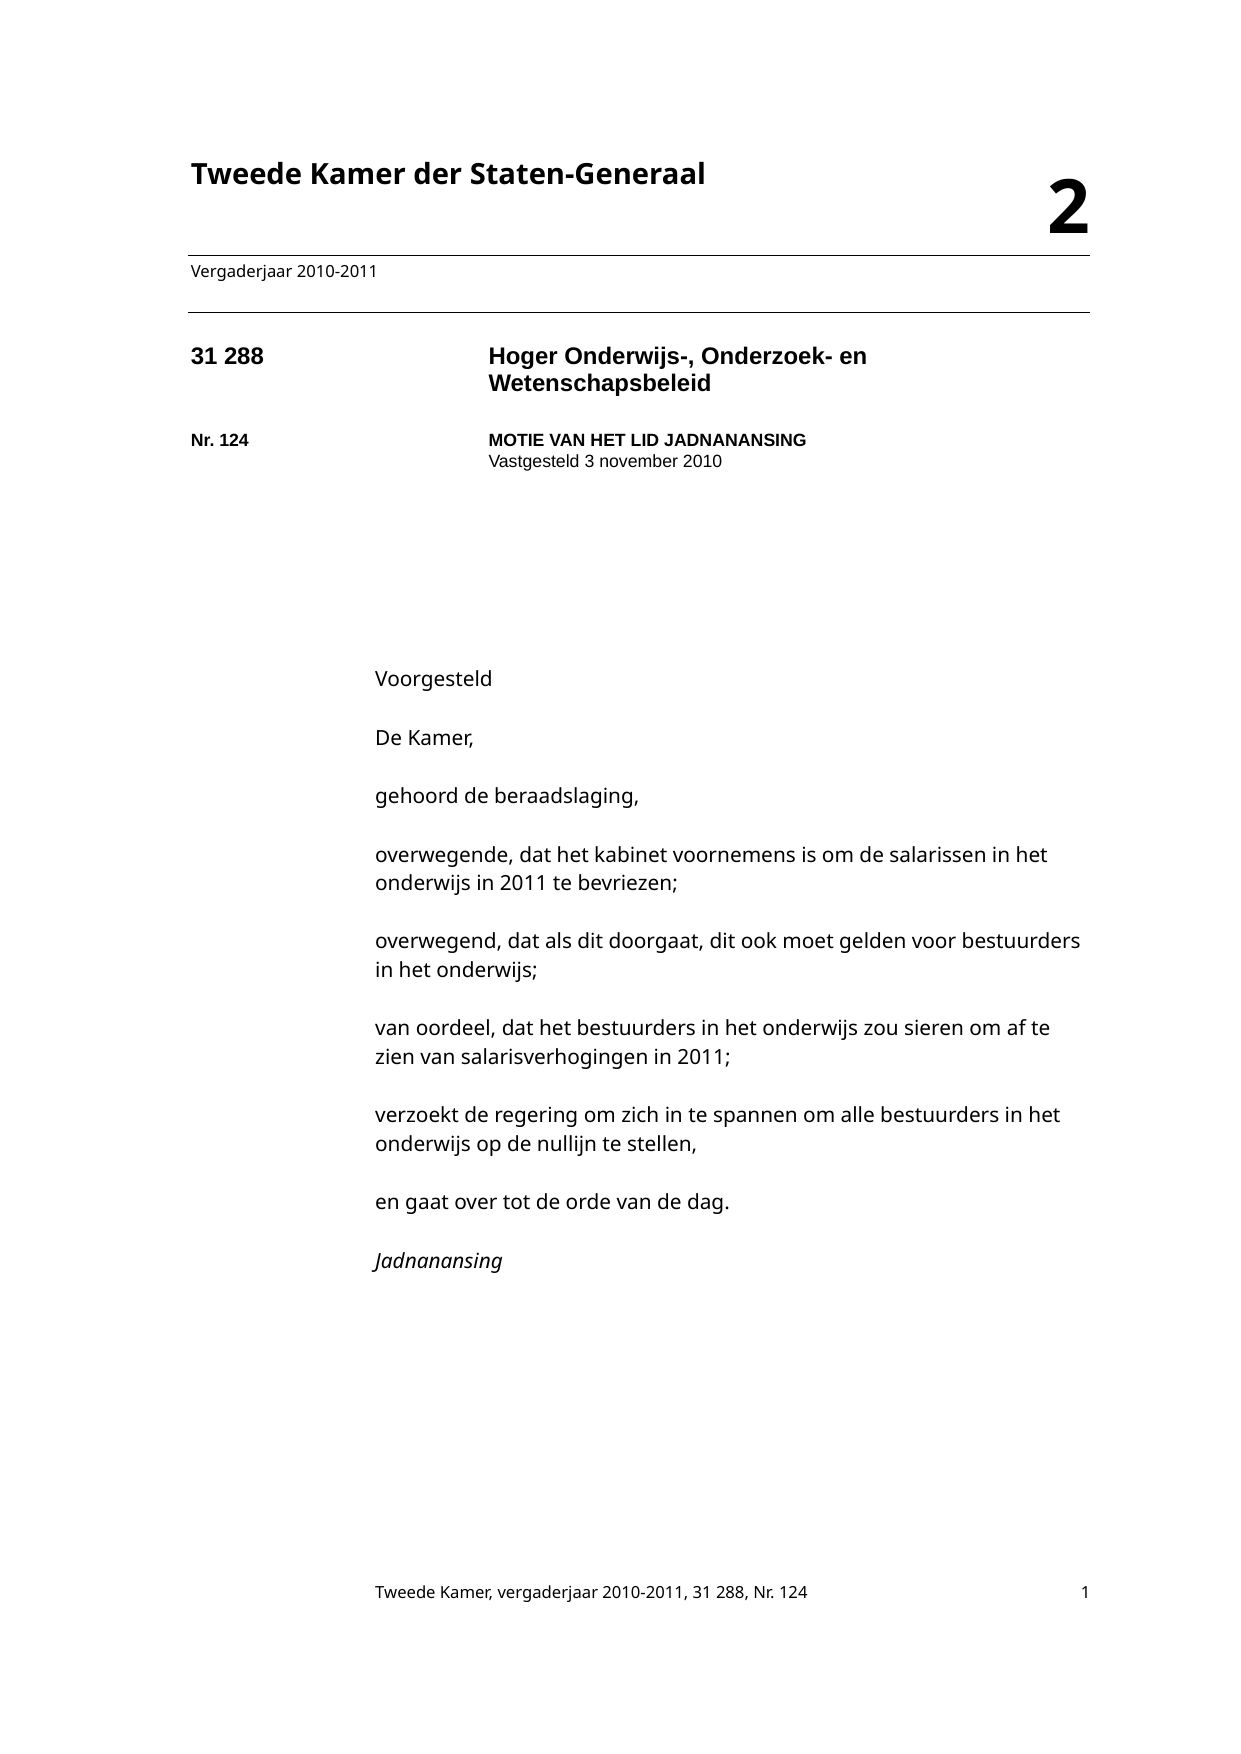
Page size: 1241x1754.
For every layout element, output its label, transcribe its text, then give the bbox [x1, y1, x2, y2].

text van oordeel, dat het bestuurders in het onderwijs zou sieren om af te zien van salarisverhogingen in 2011; [375, 1013, 1090, 1070]
table_cell Vergaderjaar 2010-2011 [188, 256, 485, 312]
text overwegende, dat het kabinet voornemens is om de salarissen in het onderwijs in 2011 te bevriezen; [375, 840, 1090, 897]
text en gaat over tot de orde van de dag. [375, 1187, 1090, 1216]
text Voorgesteld [375, 664, 1090, 693]
text verzoekt de regering om zich in te spannen om alle bestuurders in het onderwijs op de nullijn te stellen, [375, 1100, 1090, 1157]
table_cell 31 288 [188, 339, 485, 427]
table_cell Hoger Onderwijs-, Onderzoek- en Wetenschapsbeleid [485, 339, 1090, 427]
table_cell [485, 313, 1090, 339]
text Jadnanansing [375, 1246, 1090, 1274]
table_cell MOTIE VAN HET LID JADNANANSING Vastgesteld 3 november 2010 [485, 427, 1090, 546]
table_cell [485, 256, 1090, 312]
text gehoord de beraadslaging, [375, 781, 1090, 810]
table_header Tweede Kamer der Staten-Generaal [188, 150, 909, 255]
text De Kamer, [375, 723, 1090, 751]
table_header 2 [910, 150, 1090, 255]
text overwegend, dat als dit doorgaat, dit ook moet gelden voor bestuurders in het onderwijs; [375, 927, 1090, 983]
table_cell Nr. 124 [188, 427, 485, 546]
table_cell [188, 313, 485, 339]
